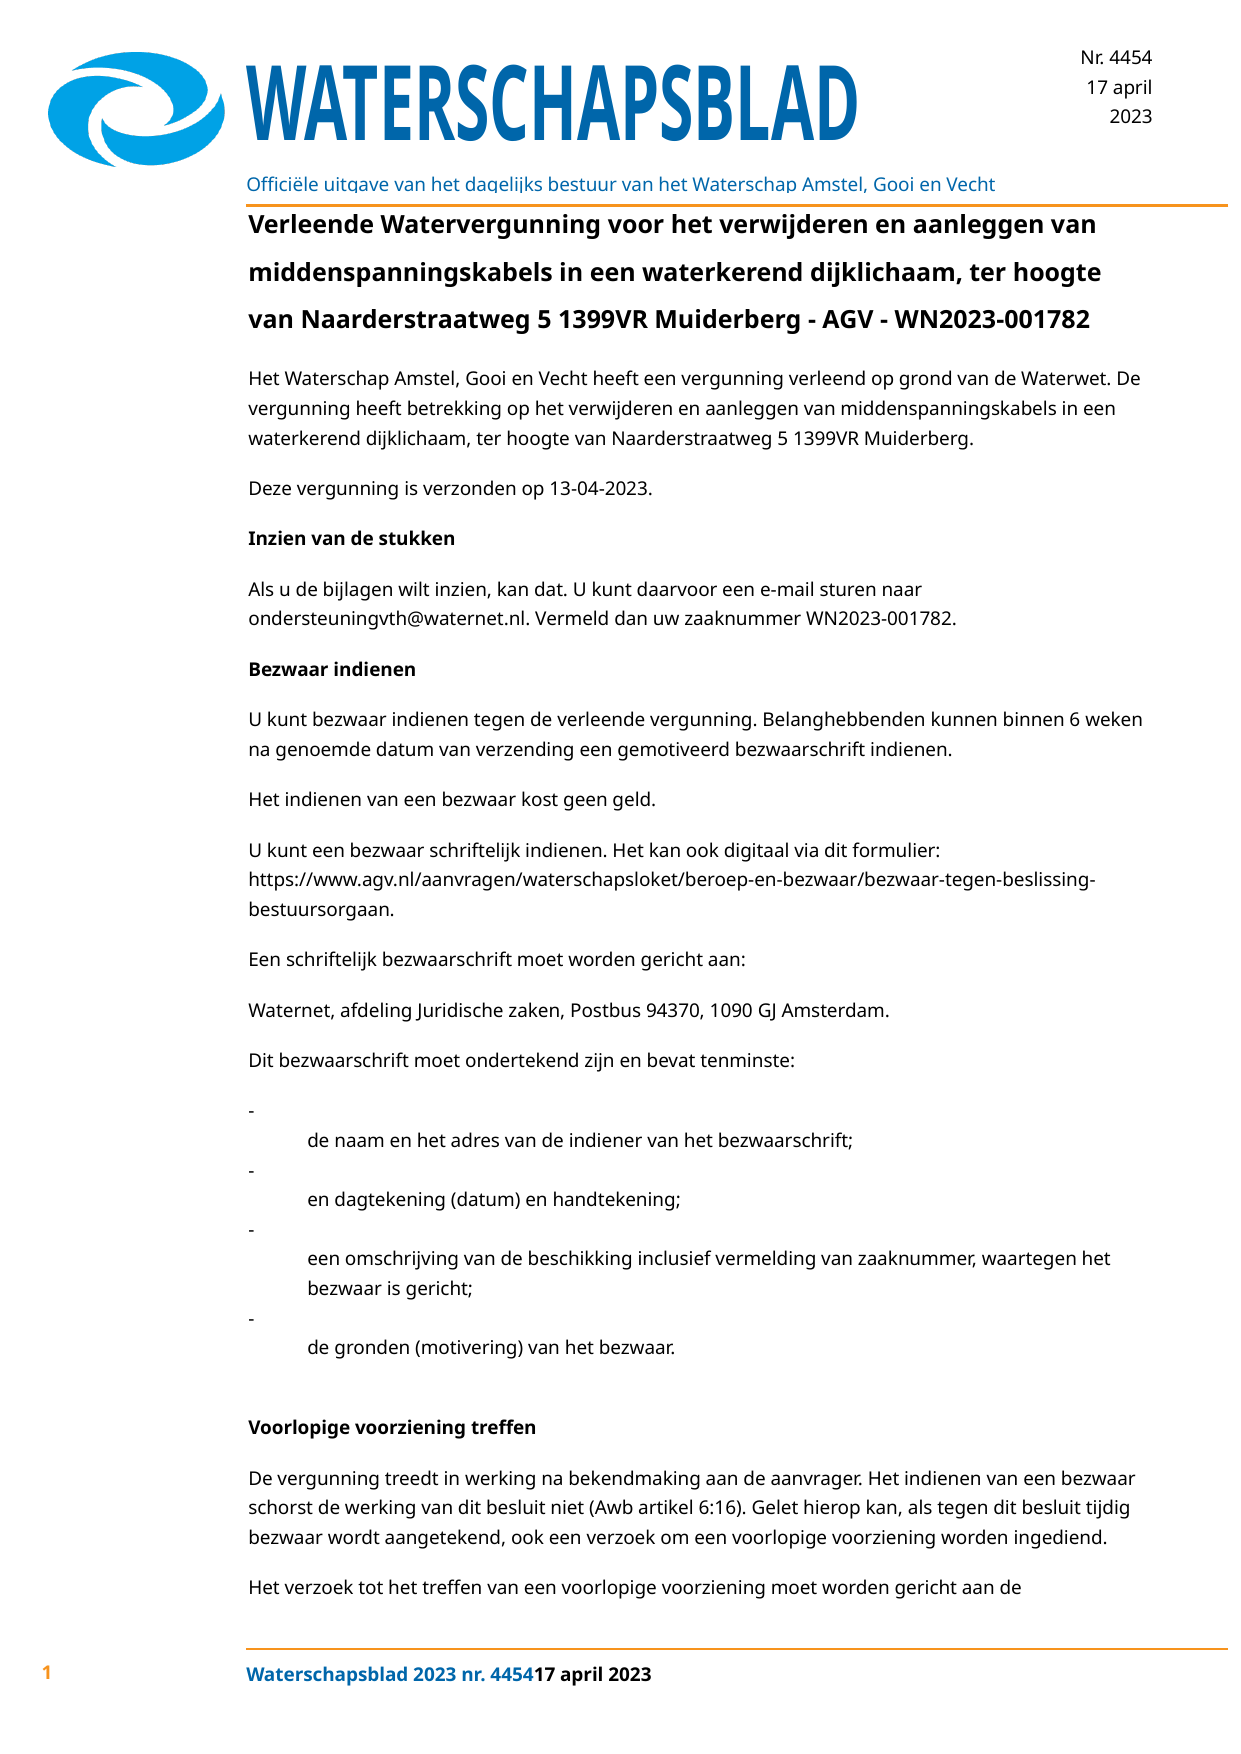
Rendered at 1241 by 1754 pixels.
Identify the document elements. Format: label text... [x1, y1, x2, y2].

text Deze vergunning is verzonden op 13-04-2023. [248, 475, 1152, 501]
text Voorlopige voorziening treffen [248, 1414, 1152, 1440]
text Als u de bijlagen wilt inzien, kan dat. U kunt daarvoor een e-mail sturen naar ondersteuningvth@waternet.nl. Vermeld dan uw zaaknummer WN2023-001782. [248, 576, 1152, 631]
text Een schriftelijk bezwaarschrift moet worden gericht aan: [248, 946, 1152, 972]
text Het verzoek tot het treffen van een voorlopige voorziening moet worden gericht aan de [248, 1574, 1152, 1600]
text Bezwaar indienen [248, 656, 1152, 682]
text Verleende Watervergunning voor het verwijderen en aanleggen van middenspanningskabels in een waterkerend dijklichaam, ter hoogte van Naarderstraatweg 5 1399VR Muiderberg - AGV - WN2023-001782 [248, 207, 1152, 336]
text Waternet, afdeling Juridische zaken, Postbus 94370, 1090 GJ Amsterdam. [248, 997, 1152, 1022]
picture [41, 47, 231, 172]
list een omschrijving van de beschikking inclusief vermelding van zaaknummer, waartegen het bezwaar is gericht; [248, 1246, 1152, 1301]
list de naam en het adres van de indiener van het bezwaarschrift; [248, 1127, 1152, 1153]
text Inzien van de stukken [248, 526, 1152, 551]
text Het Waterschap Amstel, Gooi en Vecht heeft een vergunning verleend op grond van de Waterwet. De vergunning heeft betrekking op het verwijderen en aanleggen van middenspanningskabels in een waterkerend dijklichaam, ter hoogte van Naarderstraatweg 5 1399VR Muiderberg. [248, 366, 1152, 450]
text U kunt een bezwaar schriftelijk indienen. Het kan ook digitaal via dit formulier: https://www.agv.nl/aanvragen/waterschapsloket/beroep-en-bezwaar/bezwaar-tegen-beslissing-bestuursorgaan. [248, 837, 1152, 922]
text Het indienen van een bezwaar kost geen geld. [248, 786, 1152, 812]
list en dagtekening (datum) en handtekening; [248, 1186, 1152, 1212]
list de gronden (motivering) van het bezwaar. [248, 1334, 1152, 1360]
text U kunt bezwaar indienen tegen de verleende vergunning. Belanghebbenden kunnen binnen 6 weken na genoemde datum van verzending een gemotiveerd bezwaarschrift indienen. [248, 706, 1152, 762]
text De vergunning treedt in werking na bekendmaking aan de aanvrager. Het indienen van een bezwaar schorst de werking van dit besluit niet (Awb artikel 6:16). Gelet hierop kan, als tegen dit besluit tijdig bezwaar wordt aangetekend, ook een verzoek om een voorlopige voorziening worden ingediend. [248, 1465, 1152, 1549]
text Dit bezwaarschrift moet ondertekend zijn en bevat tenminste: [248, 1047, 1152, 1073]
